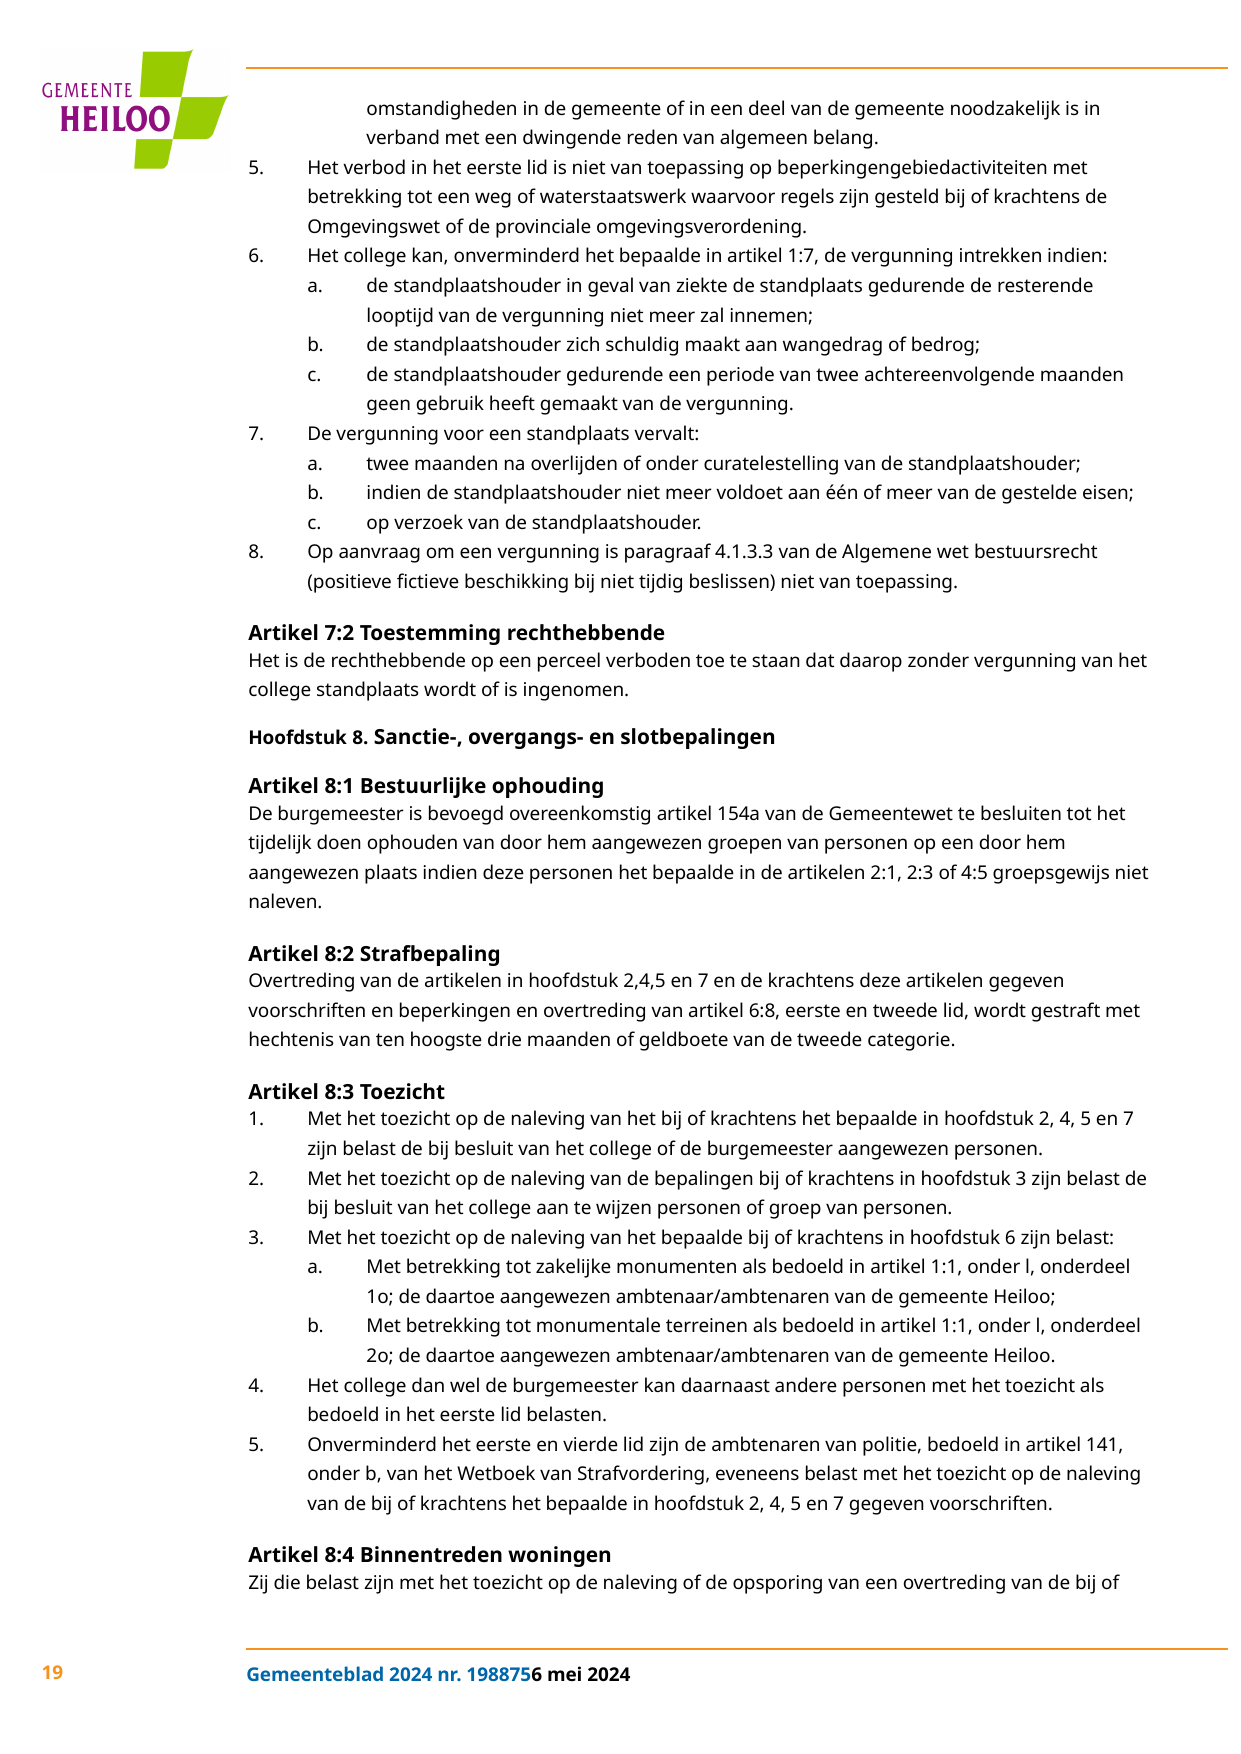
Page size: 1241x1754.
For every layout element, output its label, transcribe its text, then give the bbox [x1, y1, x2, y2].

list indien de standplaatshouder niet meer voldoet aan één of meer van de gestelde eisen; [307, 479, 1152, 505]
list Met betrekking tot zakelijke monumenten als bedoeld in artikel 1:1, onder l, onderdeel 1o; de daartoe aangewezen ambtenaar/ambtenaren van de gemeente Heiloo; [307, 1253, 1152, 1309]
text Artikel 8:1 Bestuurlijke ophouding [248, 771, 1152, 800]
list op verzoek van de standplaatshouder. [307, 509, 1152, 535]
list Met betrekking tot monumentale terreinen als bedoeld in artikel 1:1, onder l, onderdeel 2o; de daartoe aangewezen ambtenaar/ambtenaren van de gemeente Heiloo. [307, 1313, 1152, 1368]
picture [41, 47, 231, 172]
list Met het toezicht op de naleving van de bepalingen bij of krachtens in hoofdstuk 3 zijn belast de bij besluit van het college aan te wijzen personen of groep van personen. [248, 1165, 1152, 1220]
text Artikel 7:2 Toestemming rechthebbende [248, 618, 1152, 647]
text Hoofdstuk 8. Sanctie-, overgangs- en slotbepalingen [248, 722, 1152, 751]
text Artikel 8:4 Binnentreden woningen [248, 1541, 1152, 1569]
text Overtreding van de artikelen in hoofdstuk 2,4,5 en 7 en de krachtens deze artikelen gegeven voorschriften en beperkingen en overtreding van artikel 6:8, eerste en tweede lid, wordt gestraft met hechtenis van ten hoogste drie maanden of geldboete van de tweede categorie. [248, 967, 1152, 1052]
list Het college dan wel de burgemeester kan daarnaast andere personen met het toezicht als bedoeld in het eerste lid belasten. [248, 1372, 1152, 1427]
list de standplaatshouder gedurende een periode van twee achtereenvolgende maanden geen gebruik heeft gemaakt van de vergunning. [307, 361, 1152, 416]
text Zij die belast zijn met het toezicht op de naleving of de opsporing van een overtreding van de bij of [248, 1569, 1152, 1595]
list Met het toezicht op de naleving van het bepaalde bij of krachtens in hoofdstuk 6 zijn belast: [248, 1224, 1152, 1249]
text Het is de rechthebbende op een perceel verboden toe te staan dat daarop zonder vergunning van het college standplaats wordt of is ingenomen. [248, 647, 1152, 702]
list omstandigheden in de gemeente of in een deel van de gemeente noodzakelijk is in verband met een dwingende reden van algemeen belang. [307, 95, 1152, 150]
list de standplaatshouder zich schuldig maakt aan wangedrag of bedrog; [307, 331, 1152, 357]
list de standplaatshouder in geval van ziekte de standplaats gedurende de resterende looptijd van de vergunning niet meer zal innemen; [307, 272, 1152, 328]
text Artikel 8:3 Toezicht [248, 1077, 1152, 1106]
list De vergunning voor een standplaats vervalt: [248, 420, 1152, 446]
list Het college kan, onverminderd het bepaalde in artikel 1:7, de vergunning intrekken indien: [248, 243, 1152, 268]
list Met het toezicht op de naleving van het bij of krachtens het bepaalde in hoofdstuk 2, 4, 5 en 7 zijn belast de bij besluit van het college of de burgemeester aangewezen personen. [248, 1106, 1152, 1161]
list twee maanden na overlijden of onder curatelestelling van de standplaatshouder; [307, 450, 1152, 476]
list Op aanvraag om een vergunning is paragraaf 4.1.3.3 van de Algemene wet bestuursrecht (positieve fictieve beschikking bij niet tijdig beslissen) niet van toepassing. [248, 538, 1152, 594]
text Artikel 8:2 Strafbepaling [248, 939, 1152, 967]
list Het verbod in het eerste lid is niet van toepassing op beperkingengebiedactiviteiten met betrekking tot een weg of waterstaatswerk waarvoor regels zijn gesteld bij of krachtens de Omgevingswet of de provinciale omgevingsverordening. [248, 154, 1152, 239]
list Onverminderd het eerste en vierde lid zijn de ambtenaren van politie, bedoeld in artikel 141, onder b, van het Wetboek van Strafvordering, eveneens belast met het toezicht op de naleving van de bij of krachtens het bepaalde in hoofdstuk 2, 4, 5 en 7 gegeven voorschriften. [248, 1431, 1152, 1516]
text De burgemeester is bevoegd overeenkomstig artikel 154a van de Gemeentewet te besluiten tot het tijdelijk doen ophouden van door hem aangewezen groepen van personen op een door hem aangewezen plaats indien deze personen het bepaalde in de artikelen 2:1, 2:3 of 4:5 groepsgewijs niet naleven. [248, 800, 1152, 914]
